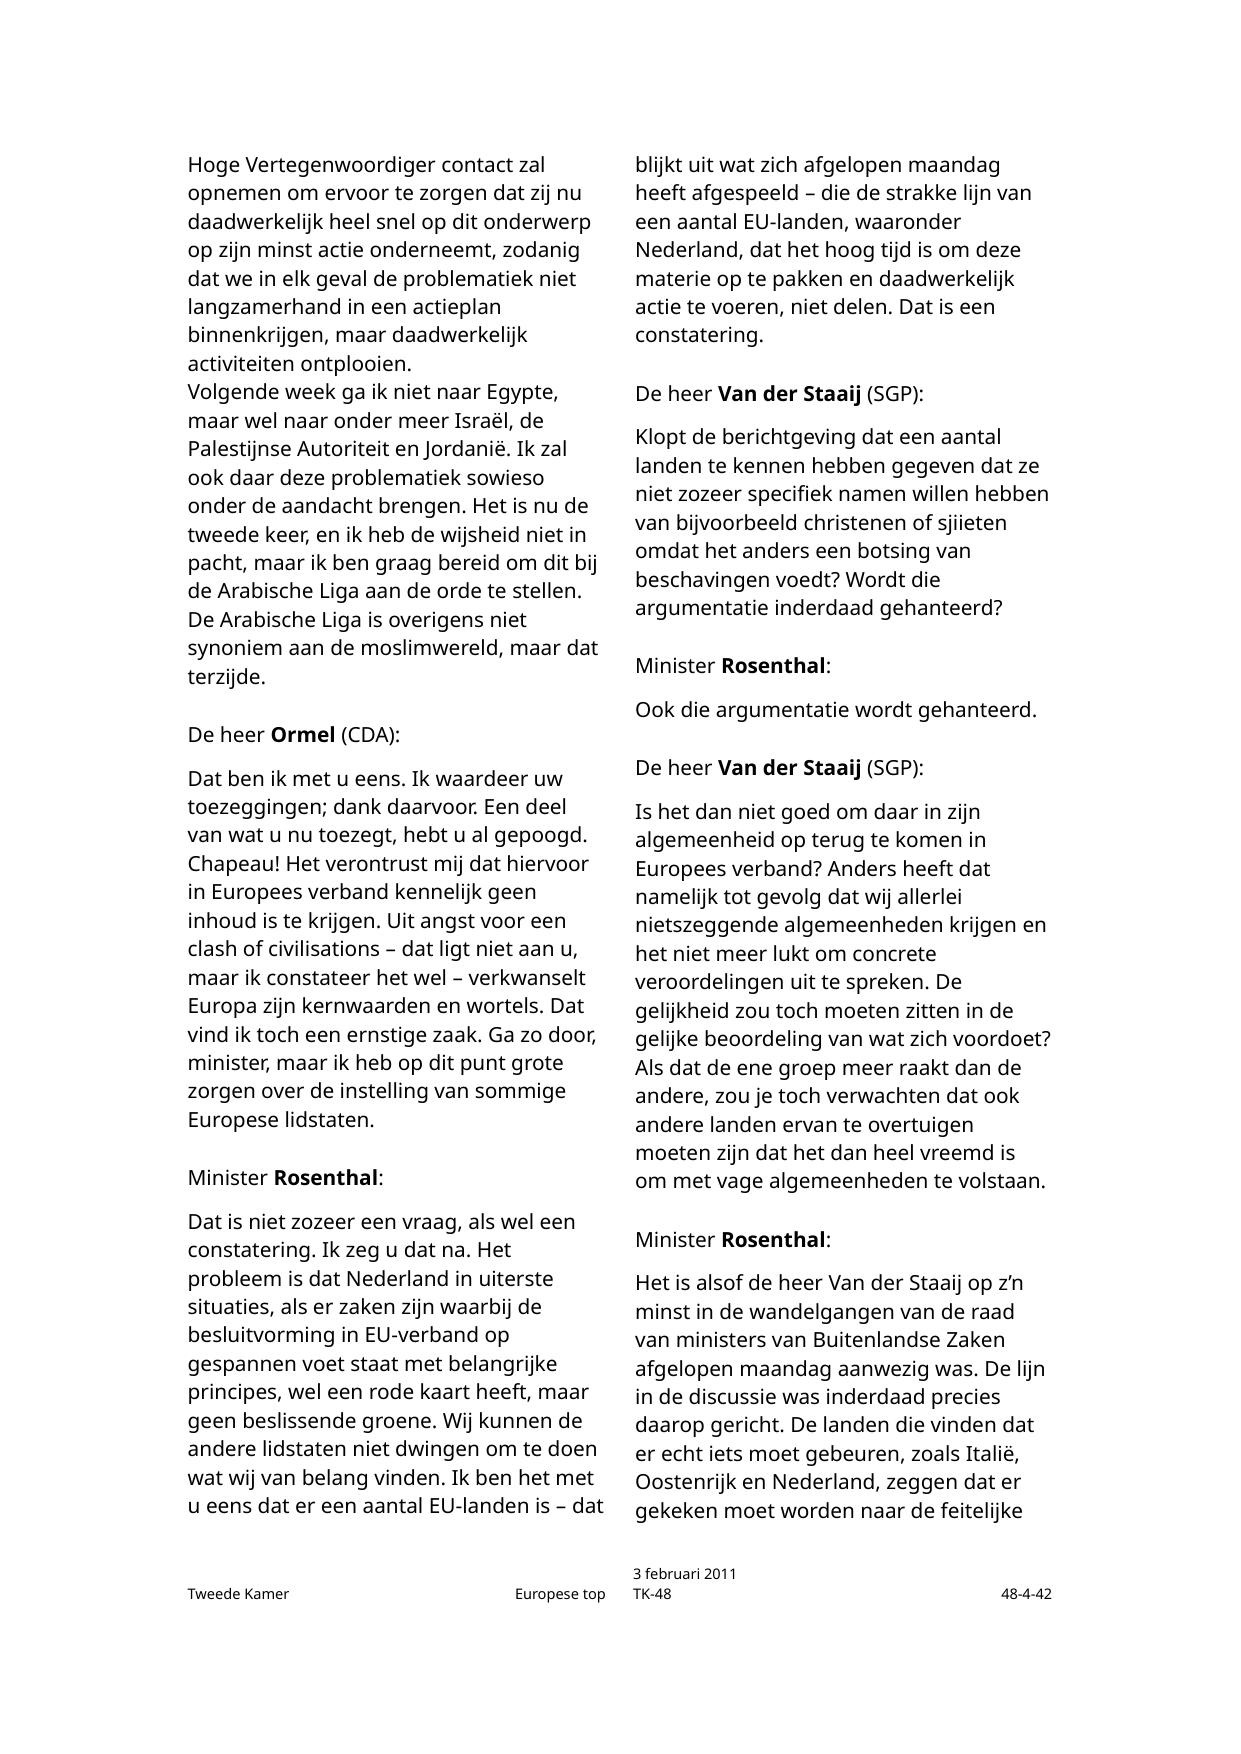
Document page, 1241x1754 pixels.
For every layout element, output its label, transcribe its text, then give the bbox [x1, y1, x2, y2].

text Minister Rosenthal: [635, 652, 1053, 680]
text Minister Rosenthal: [187, 1163, 605, 1192]
text De heer Van der Staaij (SGP): [635, 753, 1053, 782]
text Minister Rosenthal: [635, 1225, 1053, 1253]
text Volgende week ga ik niet naar Egypte, maar wel naar onder meer Israël, de Palestijnse Autoriteit en Jordanië. Ik zal ook daar deze problematiek sowieso onder de aandacht brengen. Het is nu de tweede keer, en ik heb de wijsheid niet in pacht, maar ik ben graag bereid om dit bij de Arabische Liga aan de orde te stellen. De Arabische Liga is overigens niet synoniem aan de moslimwereld, maar dat terzijde. [187, 377, 605, 690]
text blijkt uit wat zich afgelopen maandag heeft afgespeeld – die de strakke lijn van een aantal EU-landen, waaronder Nederland, dat het hoog tijd is om deze materie op te pakken en daadwerkelijk actie te voeren, niet delen. Dat is een constatering. [635, 150, 1053, 349]
text Is het dan niet goed om daar in zijn algemeenheid op terug te komen in Europees verband? Anders heeft dat namelijk tot gevolg dat wij allerlei nietszeggende algemeenheden krijgen en het niet meer lukt om concrete veroordelingen uit te spreken. De gelijkheid zou toch moeten zitten in de gelijke beoordeling van wat zich voordoet? Als dat de ene groep meer raakt dan de andere, zou je toch verwachten dat ook andere landen ervan te overtuigen moeten zijn dat het dan heel vreemd is om met vage algemeenheden te volstaan. [635, 797, 1053, 1195]
text Dat ben ik met u eens. Ik waardeer uw toezeggingen; dank daarvoor. Een deel van wat u nu toezegt, hebt u al gepoogd. Chapeau! Het verontrust mij dat hiervoor in Europees verband kennelijk geen inhoud is te krijgen. Uit angst voor een clash of civilisations – dat ligt niet aan u, maar ik constateer het wel – verkwanselt Europa zijn kernwaarden en wortels. Dat vind ik toch een ernstige zaak. Ga zo door, minister, maar ik heb op dit punt grote zorgen over de instelling van sommige Europese lidstaten. [187, 764, 605, 1133]
text Ook die argumentatie wordt gehanteerd. [635, 695, 1053, 723]
text De heer Ormel (CDA): [187, 720, 605, 749]
text Dat is niet zozeer een vraag, als wel een constatering. Ik zeg u dat na. Het probleem is dat Nederland in uiterste situaties, als er zaken zijn waarbij de besluitvorming in EU-verband op gespannen voet staat met belangrijke principes, wel een rode kaart heeft, maar geen beslissende groene. Wij kunnen de andere lidstaten niet dwingen om te doen wat wij van belang vinden. Ik ben het met u eens dat er een aantal EU-landen is – dat [187, 1207, 605, 1520]
text Het is alsof de heer Van der Staaij op z’n minst in de wandelgangen van de raad van ministers van Buitenlandse Zaken afgelopen maandag aanwezig was. De lijn in de discussie was inderdaad precies daarop gericht. De landen die vinden dat er echt iets moet gebeuren, zoals Italië, Oostenrijk en Nederland, zeggen dat er gekeken moet worden naar de feitelijke [635, 1268, 1053, 1524]
text De heer Van der Staaij (SGP): [635, 379, 1053, 407]
text Klopt de berichtgeving dat een aantal landen te kennen hebben gegeven dat ze niet zozeer specifiek namen willen hebben van bijvoorbeeld christenen of sjiieten omdat het anders een botsing van beschavingen voedt? Wordt die argumentatie inderdaad gehanteerd? [635, 422, 1053, 622]
text Hoge Vertegenwoordiger contact zal opnemen om ervoor te zorgen dat zij nu daadwerkelijk heel snel op dit onderwerp op zijn minst actie onderneemt, zodanig dat we in elk geval de problematiek niet langzamerhand in een actieplan binnenkrijgen, maar daadwerkelijk activiteiten ontplooien. [187, 150, 605, 377]
